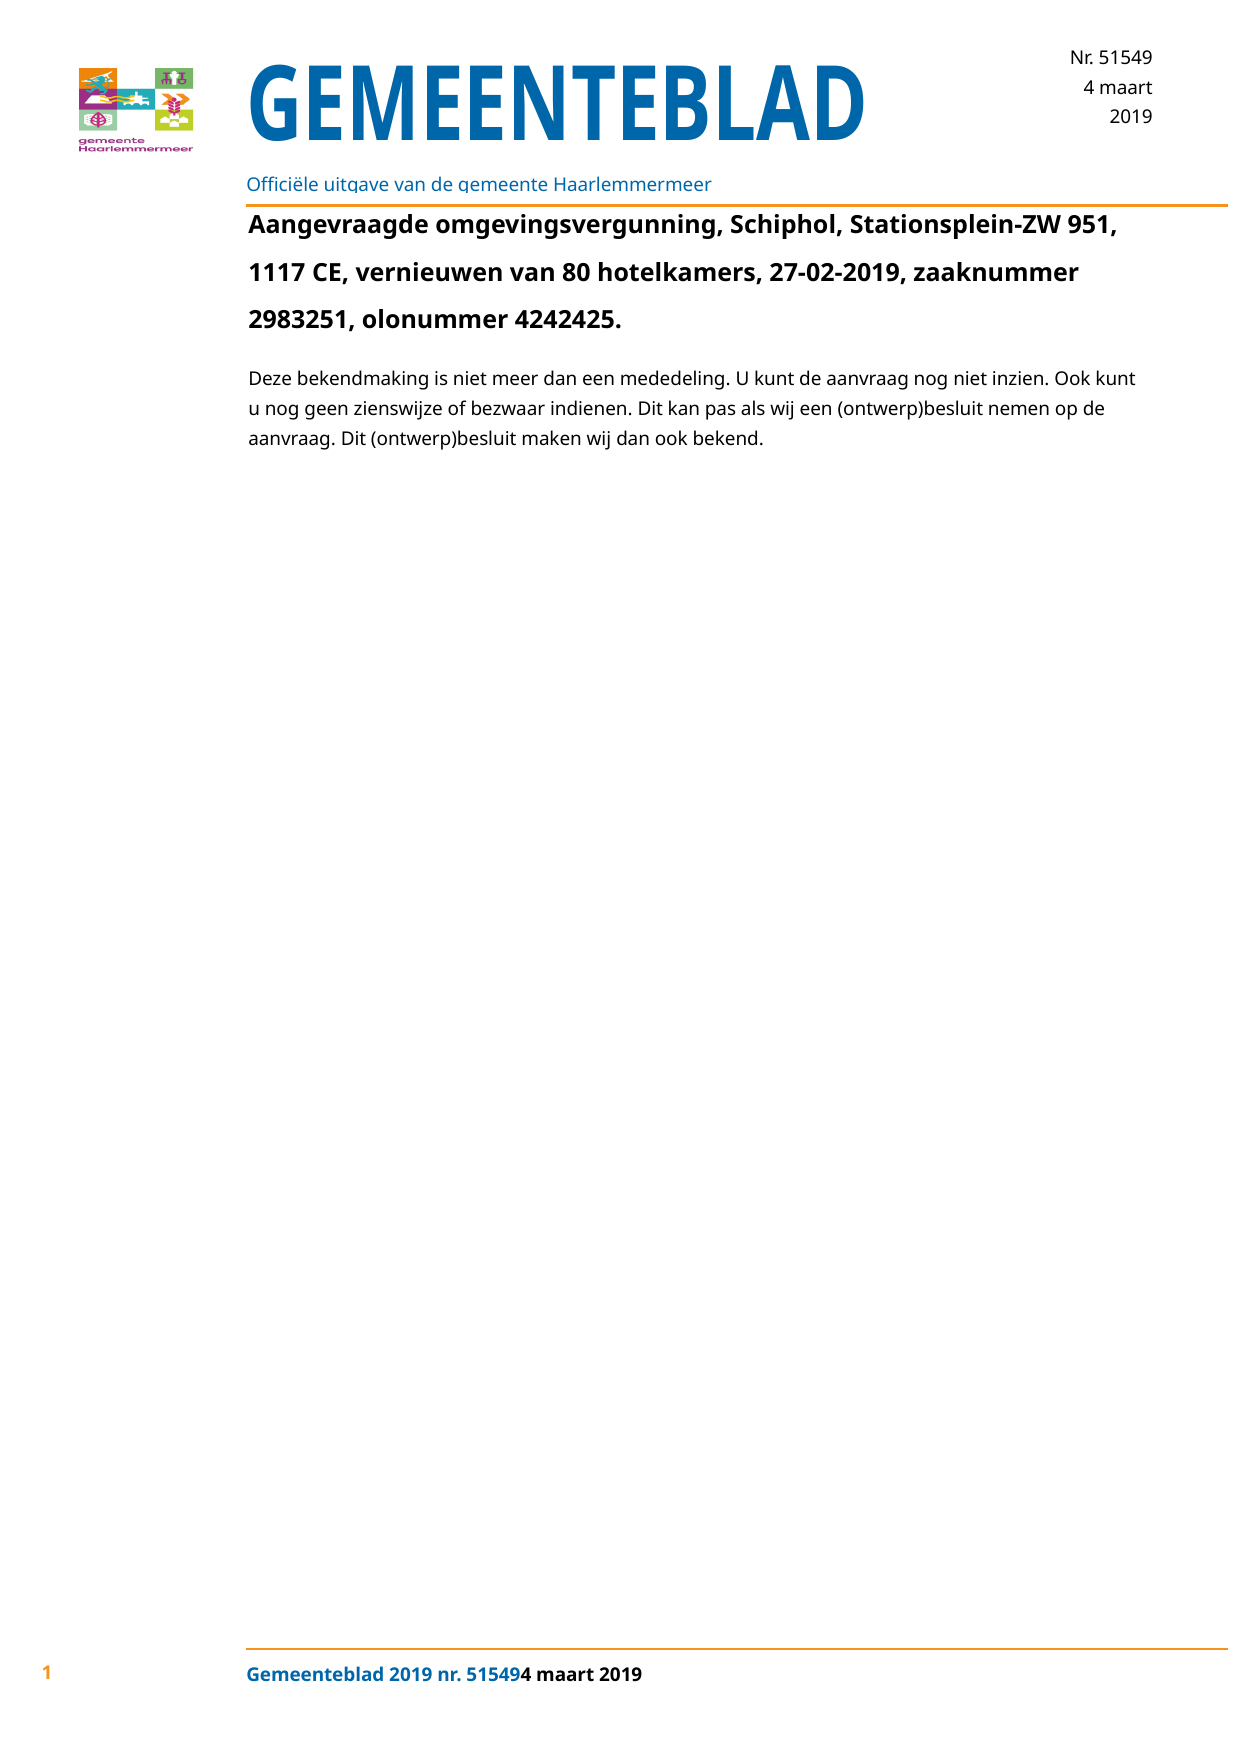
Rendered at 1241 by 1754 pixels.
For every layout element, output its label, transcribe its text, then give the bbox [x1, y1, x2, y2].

text Deze bekendmaking is niet meer dan een mededeling. U kunt de aanvraag nog niet inzien. Ook kunt u nog geen zienswijze of bezwaar indienen. Dit kan pas als wij een (ontwerp)besluit nemen op de aanvraag. Dit (ontwerp)besluit maken wij dan ook bekend. [248, 366, 1152, 450]
picture [41, 47, 231, 172]
text Aangevraagde omgevingsvergunning, Schiphol, Stationsplein-ZW 951, 1117 CE, vernieuwen van 80 hotelkamers, 27-02-2019, zaaknummer 2983251, olonummer 4242425. [248, 207, 1152, 336]
